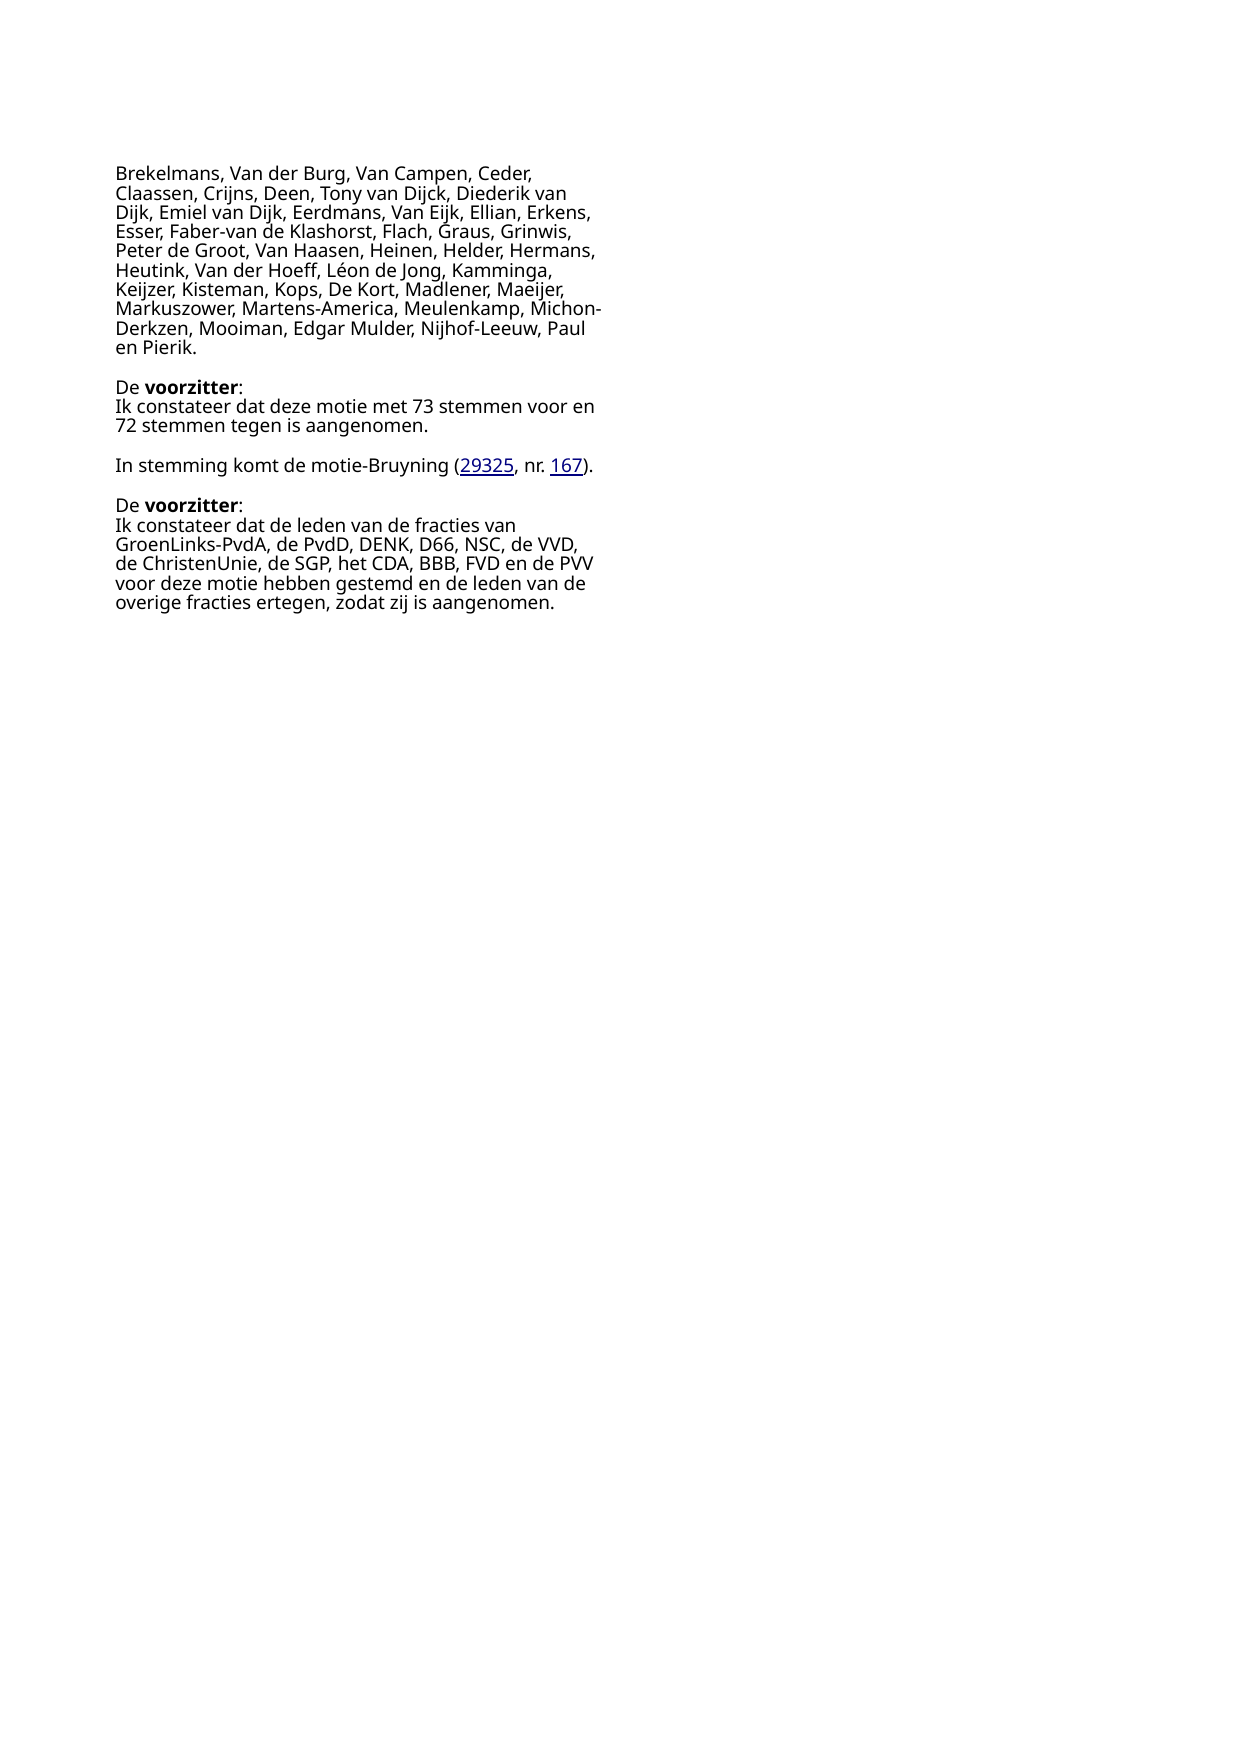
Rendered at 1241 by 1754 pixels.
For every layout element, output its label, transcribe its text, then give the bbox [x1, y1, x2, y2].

text De voorzitter: [115, 379, 605, 398]
text Ik constateer dat de leden van de fracties van GroenLinks-PvdA, de PvdD, DENK, D66, NSC, de VVD, de ChristenUnie, de SGP, het CDA, BBB, FVD en de PVV voor deze motie hebben gestemd en de leden van de overige fracties ertegen, zodat zij is aangenomen. [115, 517, 605, 613]
text In stemming komt de motie-Bruyning (29325, nr. 167). [115, 457, 605, 477]
text Ik constateer dat deze motie met 73 stemmen voor en 72 stemmen tegen is aangenomen. [115, 398, 605, 437]
text De voorzitter: [115, 497, 605, 517]
text Brekelmans, Van der Burg, Van Campen, Ceder, Claassen, Crijns, Deen, Tony van Dijck, Diederik van Dijk, Emiel van Dijk, Eerdmans, Van Eijk, Ellian, Erkens, Esser, Faber-van de Klashorst, Flach, Graus, Grinwis, Peter de Groot, Van Haasen, Heinen, Helder, Hermans, Heutink, Van der Hoeff, Léon de Jong, Kamminga, Keijzer, Kisteman, Kops, De Kort, Madlener, Maeijer, Markuszower, Martens-America, Meulenkamp, Michon-Derkzen, Mooiman, Edgar Mulder, Nijhof-Leeuw, Paul en Pierik. [115, 165, 605, 358]
